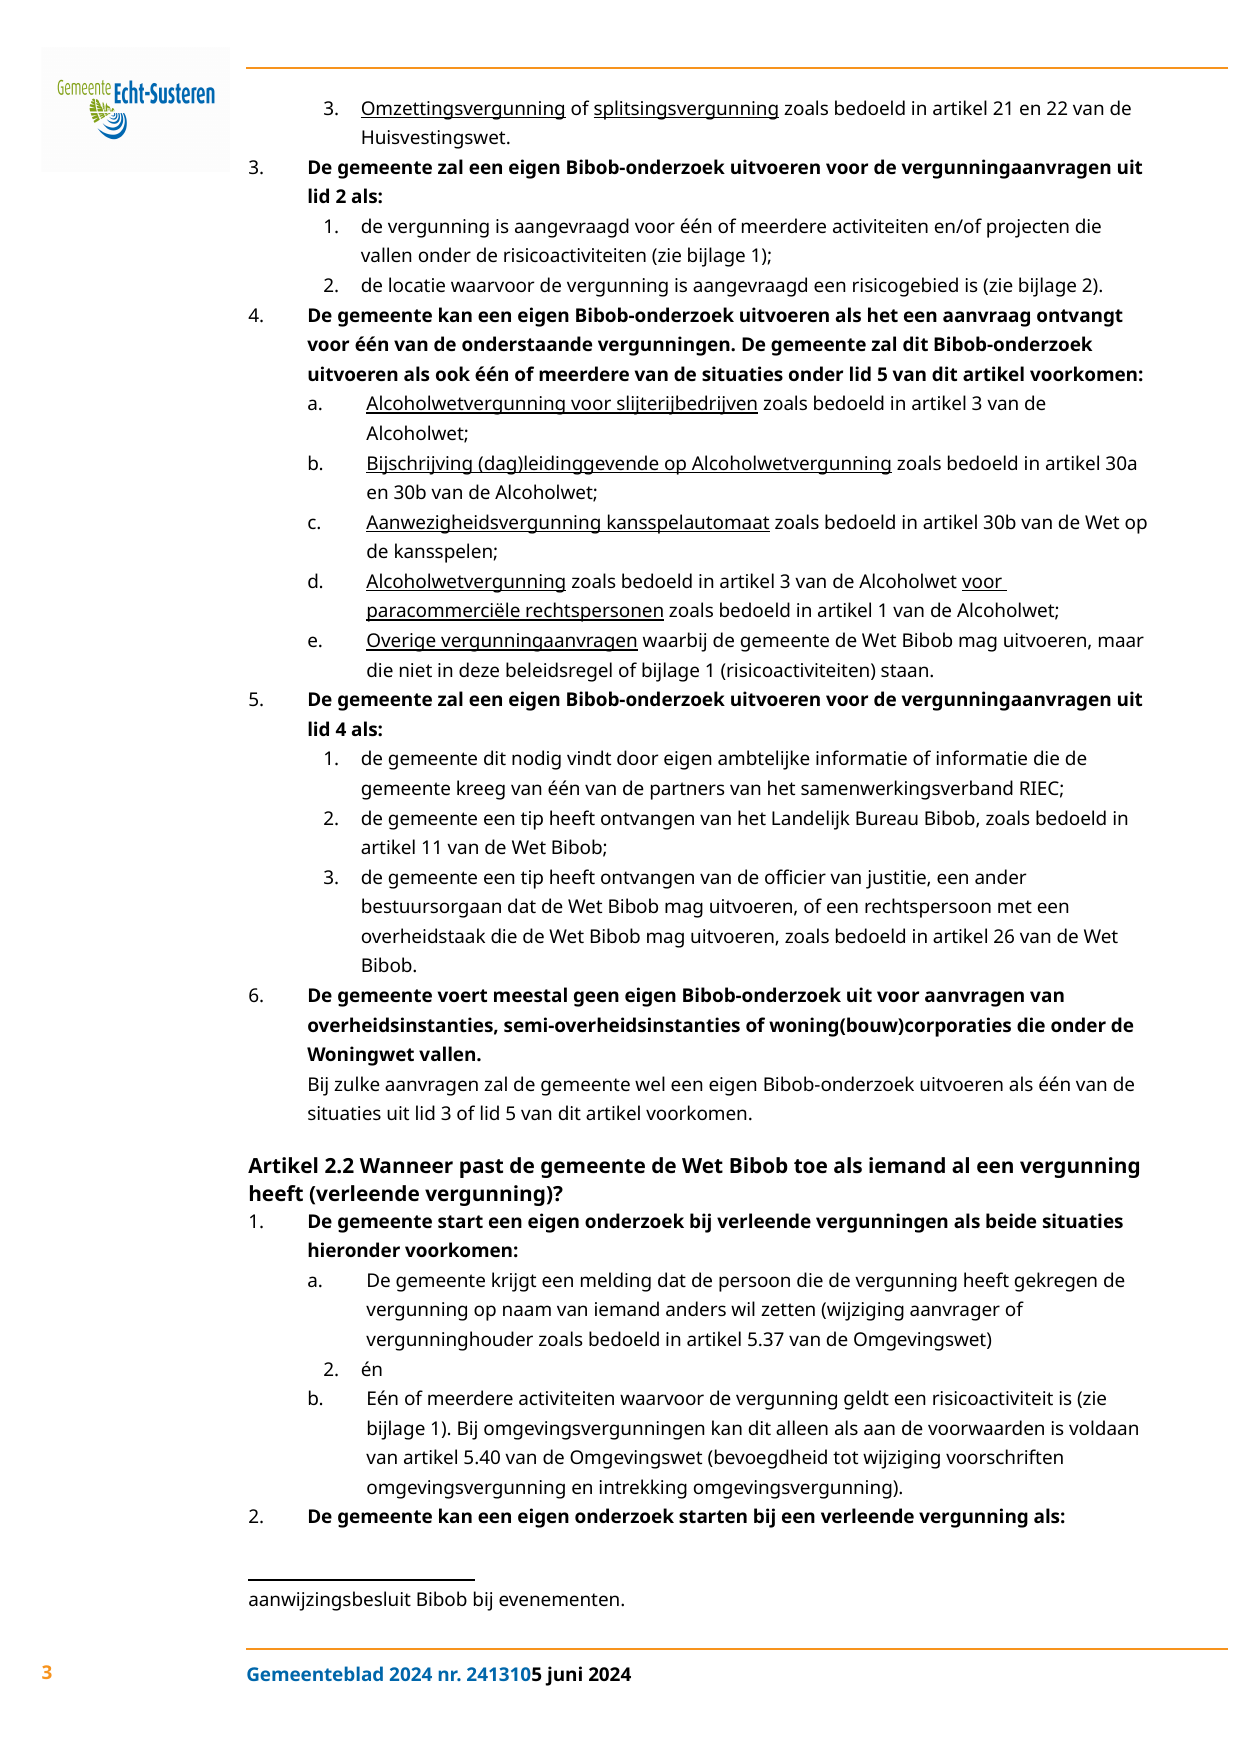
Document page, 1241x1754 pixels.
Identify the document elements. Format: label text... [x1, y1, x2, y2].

list Alcoholwetvergunning voor slijterijbedrijven zoals bedoeld in artikel 3 van de Alcoholwet; [307, 391, 1152, 446]
list Bij zulke aanvragen zal de gemeente wel een eigen Bibob-onderzoek uitvoeren als één van de situaties uit lid 3 of lid 5 van dit artikel voorkomen. [248, 1071, 1152, 1126]
list de gemeente dit nodig vindt door eigen ambtelijke informatie of informatie die de gemeente kreeg van één van de partners van het samenwerkingsverband RIEC; [323, 746, 1152, 801]
list de vergunning is aangevraagd voor één of meerdere activiteiten en/of projecten die vallen onder de risicoactiviteiten (zie bijlage 1); [323, 213, 1152, 268]
picture [41, 47, 231, 172]
list De gemeente zal een eigen Bibob-onderzoek uitvoeren voor de vergunningaanvragen uit lid 2 als: [248, 154, 1152, 209]
list én [323, 1356, 1152, 1382]
list aanwijzingsbesluit Bibob bij evenementen. [248, 1586, 1152, 1612]
list de locatie waarvoor de vergunning is aangevraagd een risicogebied is (zie bijlage 2). [323, 272, 1152, 298]
list De gemeente voert meestal geen eigen Bibob-onderzoek uit voor aanvragen van overheidsinstanties, semi-overheidsinstanties of woning(bouw)corporaties die onder de Woningwet vallen. [248, 982, 1152, 1067]
list Eén of meerdere activiteiten waarvoor de vergunning geldt een risicoactiviteit is (zie bijlage 1). Bij omgevingsvergunningen kan dit alleen als aan de voorwaarden is voldaan van artikel 5.40 van de Omgevingswet (bevoegdheid tot wijziging voorschriften omgevingsvergunning en intrekking omgevingsvergunning). [307, 1385, 1152, 1500]
list De gemeente kan een eigen onderzoek starten bij een verleende vergunning als: [248, 1504, 1152, 1529]
text Artikel 2.2 Wanneer past de gemeente de Wet Bibob toe als iemand al een vergunning heeft (verleende vergunning)? [248, 1151, 1152, 1208]
list De gemeente start een eigen onderzoek bij verleende vergunningen als beide situaties hieronder voorkomen: [248, 1208, 1152, 1263]
list De gemeente kan een eigen Bibob-onderzoek uitvoeren als het een aanvraag ontvangt voor één van de onderstaande vergunningen. De gemeente zal dit Bibob-onderzoek uitvoeren als ook één of meerdere van de situaties onder lid 5 van dit artikel voorkomen: [248, 302, 1152, 387]
list de gemeente een tip heeft ontvangen van de officier van justitie, een ander bestuursorgaan dat de Wet Bibob mag uitvoeren, of een rechtspersoon met een overheidstaak die de Wet Bibob mag uitvoeren, zoals bedoeld in artikel 26 van de Wet Bibob. [323, 864, 1152, 978]
list Aanwezigheidsvergunning kansspelautomaat zoals bedoeld in artikel 30b van de Wet op de kansspelen; [307, 509, 1152, 564]
list Bijschrijving (dag)leidinggevende op Alcoholwetvergunning zoals bedoeld in artikel 30a en 30b van de Alcoholwet; [307, 450, 1152, 505]
list De gemeente zal een eigen Bibob-onderzoek uitvoeren voor de vergunningaanvragen uit lid 4 als: [248, 686, 1152, 742]
list Alcoholwetvergunning zoals bedoeld in artikel 3 van de Alcoholwet voor paracommerciële rechtspersonen zoals bedoeld in artikel 1 van de Alcoholwet; [307, 568, 1152, 623]
list Overige vergunningaanvragen waarbij de gemeente de Wet Bibob mag uitvoeren, maar die niet in deze beleidsregel of bijlage 1 (risicoactiviteiten) staan. [307, 627, 1152, 683]
list de gemeente een tip heeft ontvangen van het Landelijk Bureau Bibob, zoals bedoeld in artikel 11 van de Wet Bibob; [323, 805, 1152, 860]
list Omzettingsvergunning of splitsingsvergunning zoals bedoeld in artikel 21 en 22 van de Huisvestingswet. [323, 95, 1152, 150]
list De gemeente krijgt een melding dat de persoon die de vergunning heeft gekregen de vergunning op naam van iemand anders wil zetten (wijziging aanvrager of vergunninghouder zoals bedoeld in artikel 5.37 van de Omgevingswet) [307, 1267, 1152, 1352]
